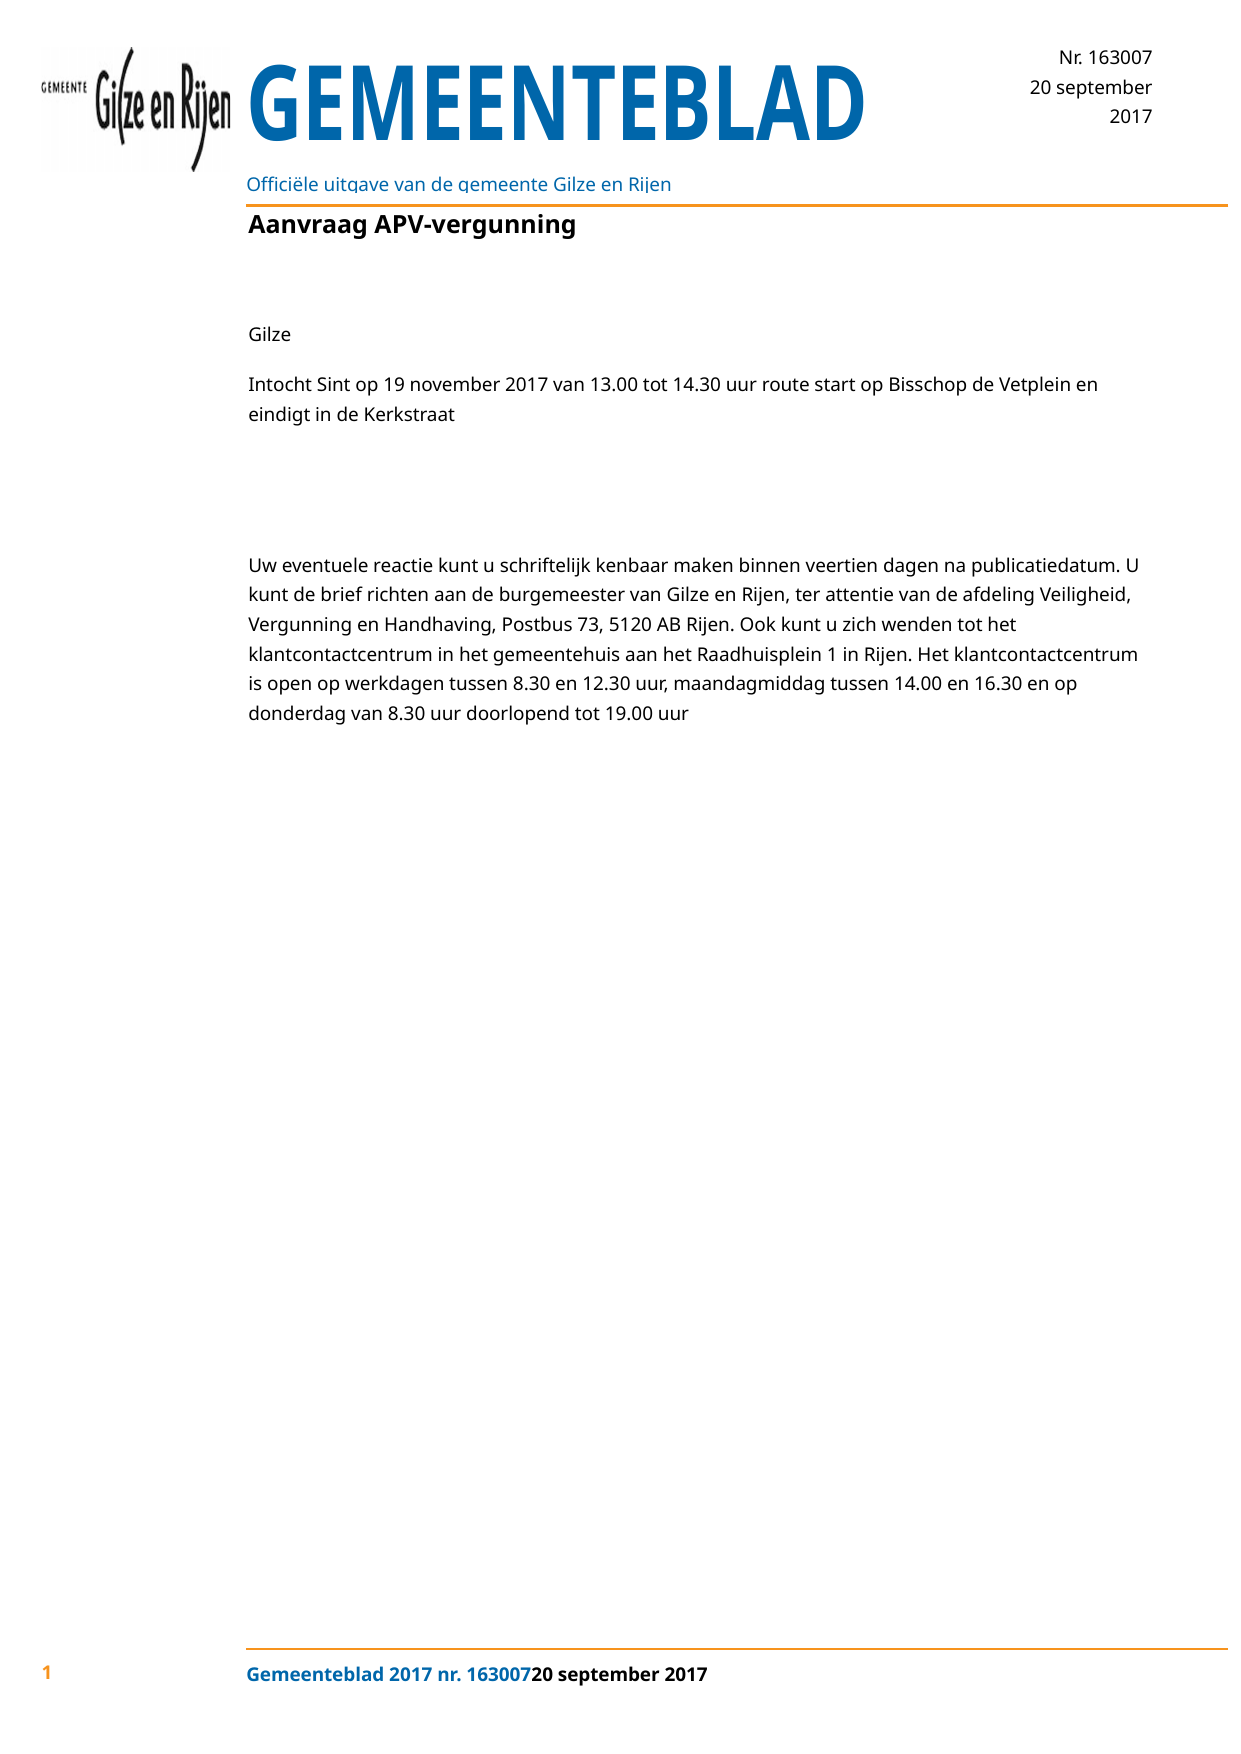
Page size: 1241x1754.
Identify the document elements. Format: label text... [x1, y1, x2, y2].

text Gilze [248, 321, 1152, 346]
text Intocht Sint op 19 november 2017 van 13.00 tot 14.30 uur route start op Bisschop de Vetplein en eindigt in de Kerkstraat [248, 371, 1152, 426]
picture [41, 47, 231, 172]
text Aanvraag APV-vergunning [248, 207, 1152, 241]
text Uw eventuele reactie kunt u schriftelijk kenbaar maken binnen veertien dagen na publicatiedatum. U kunt de brief richten aan de burgemeester van Gilze en Rijen, ter attentie van de afdeling Veiligheid, Vergunning en Handhaving, Postbus 73, 5120 AB Rijen. Ook kunt u zich wenden tot het klantcontactcentrum in het gemeentehuis aan het Raadhuisplein 1 in Rijen. Het klantcontactcentrum is open op werkdagen tussen 8.30 en 12.30 uur, maandagmiddag tussen 14.00 en 16.30 en op donderdag van 8.30 uur doorlopend tot 19.00 uur [248, 552, 1152, 726]
